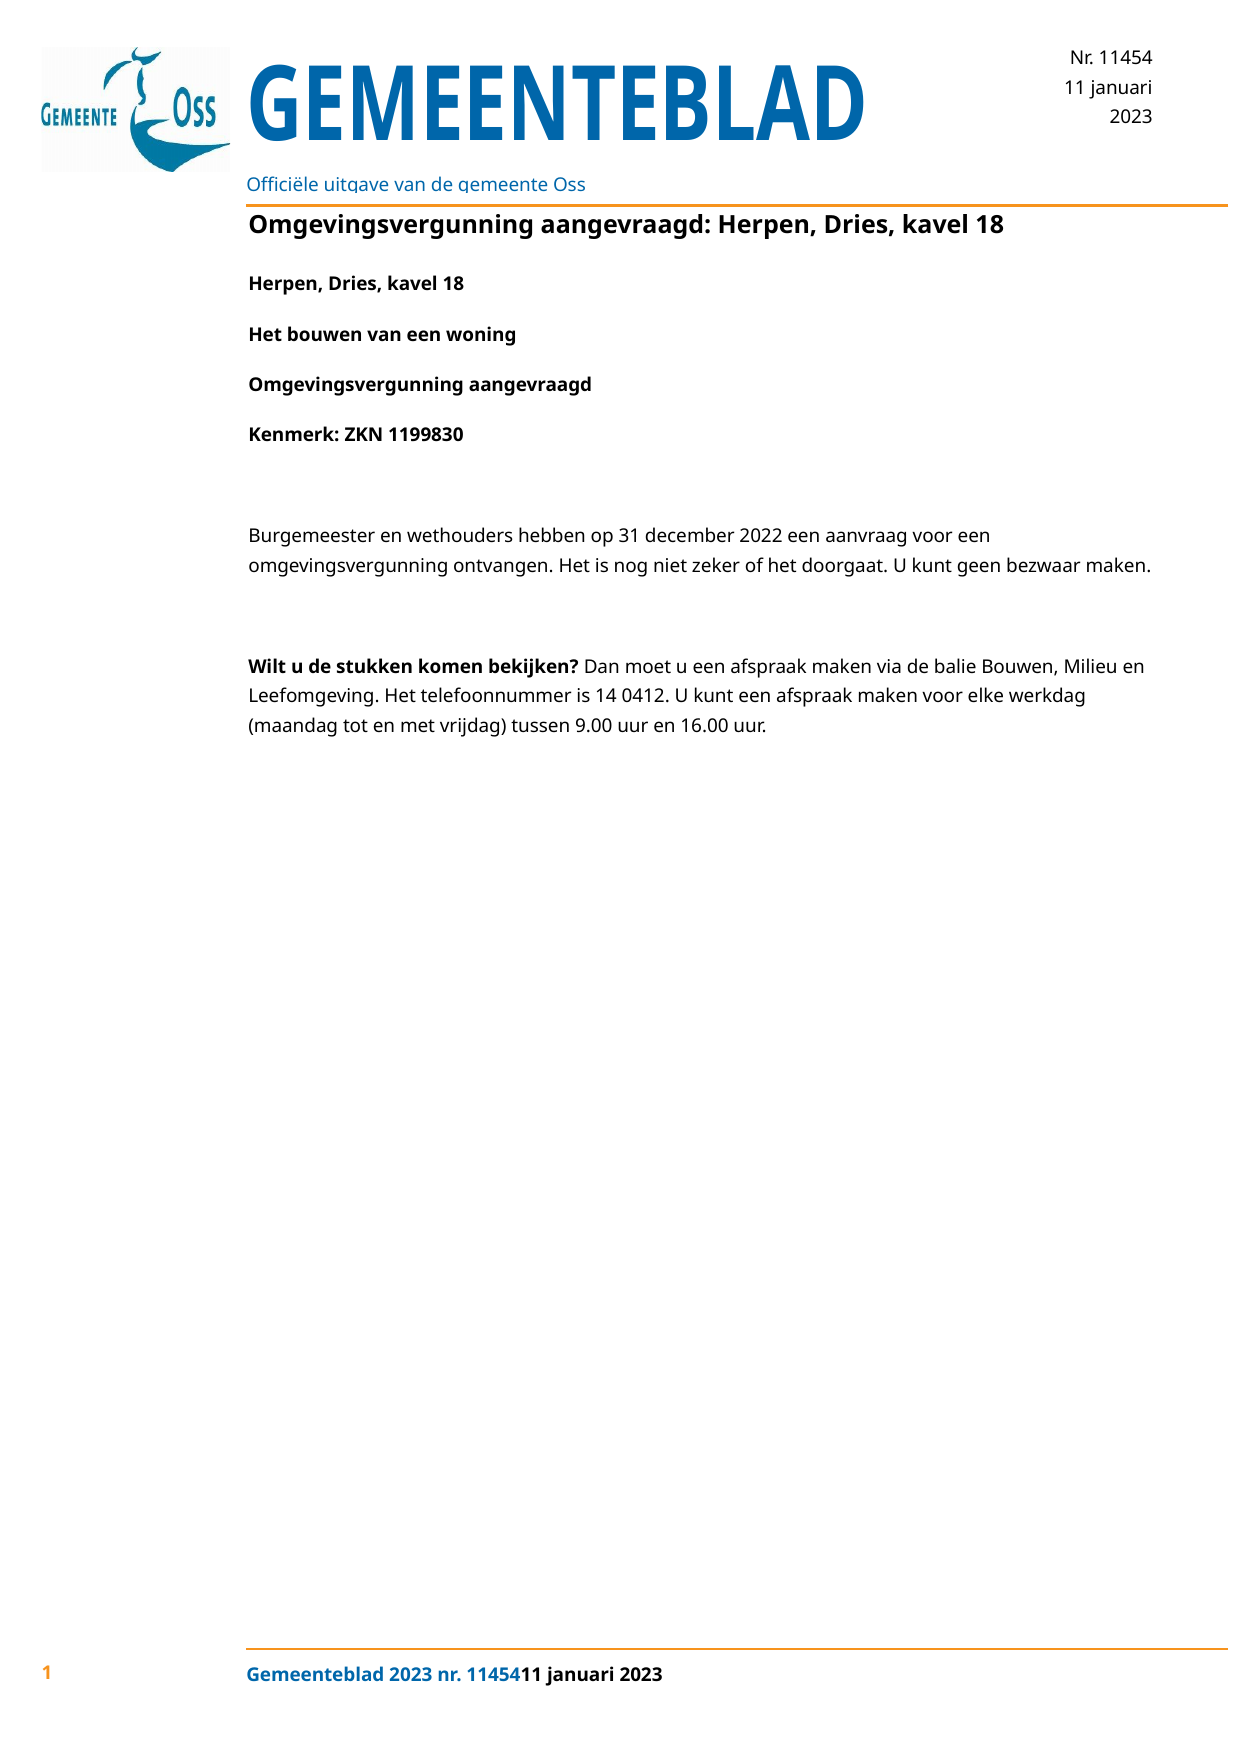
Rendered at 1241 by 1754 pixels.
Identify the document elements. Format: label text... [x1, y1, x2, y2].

text Burgemeester en wethouders hebben op 31 december 2022 een aanvraag voor een omgevingsvergunning ontvangen. Het is nog niet zeker of het doorgaat. U kunt geen bezwaar maken. [248, 522, 1152, 578]
text Herpen, Dries, kavel 18 [248, 270, 1152, 296]
text Wilt u de stukken komen bekijken? Dan moet u een afspraak maken via de balie Bouwen, Milieu en Leefomgeving. Het telefoonnummer is 14 0412. U kunt een afspraak maken voor elke werkdag (maandag tot en met vrijdag) tussen 9.00 uur en 16.00 uur. [248, 653, 1152, 738]
picture [41, 47, 231, 172]
text Het bouwen van een woning [248, 321, 1152, 346]
text Omgevingsvergunning aangevraagd: Herpen, Dries, kavel 18 [248, 207, 1152, 241]
text Omgevingsvergunning aangevraagd [248, 371, 1152, 397]
text Kenmerk: ZKN 1199830 [248, 422, 1152, 447]
